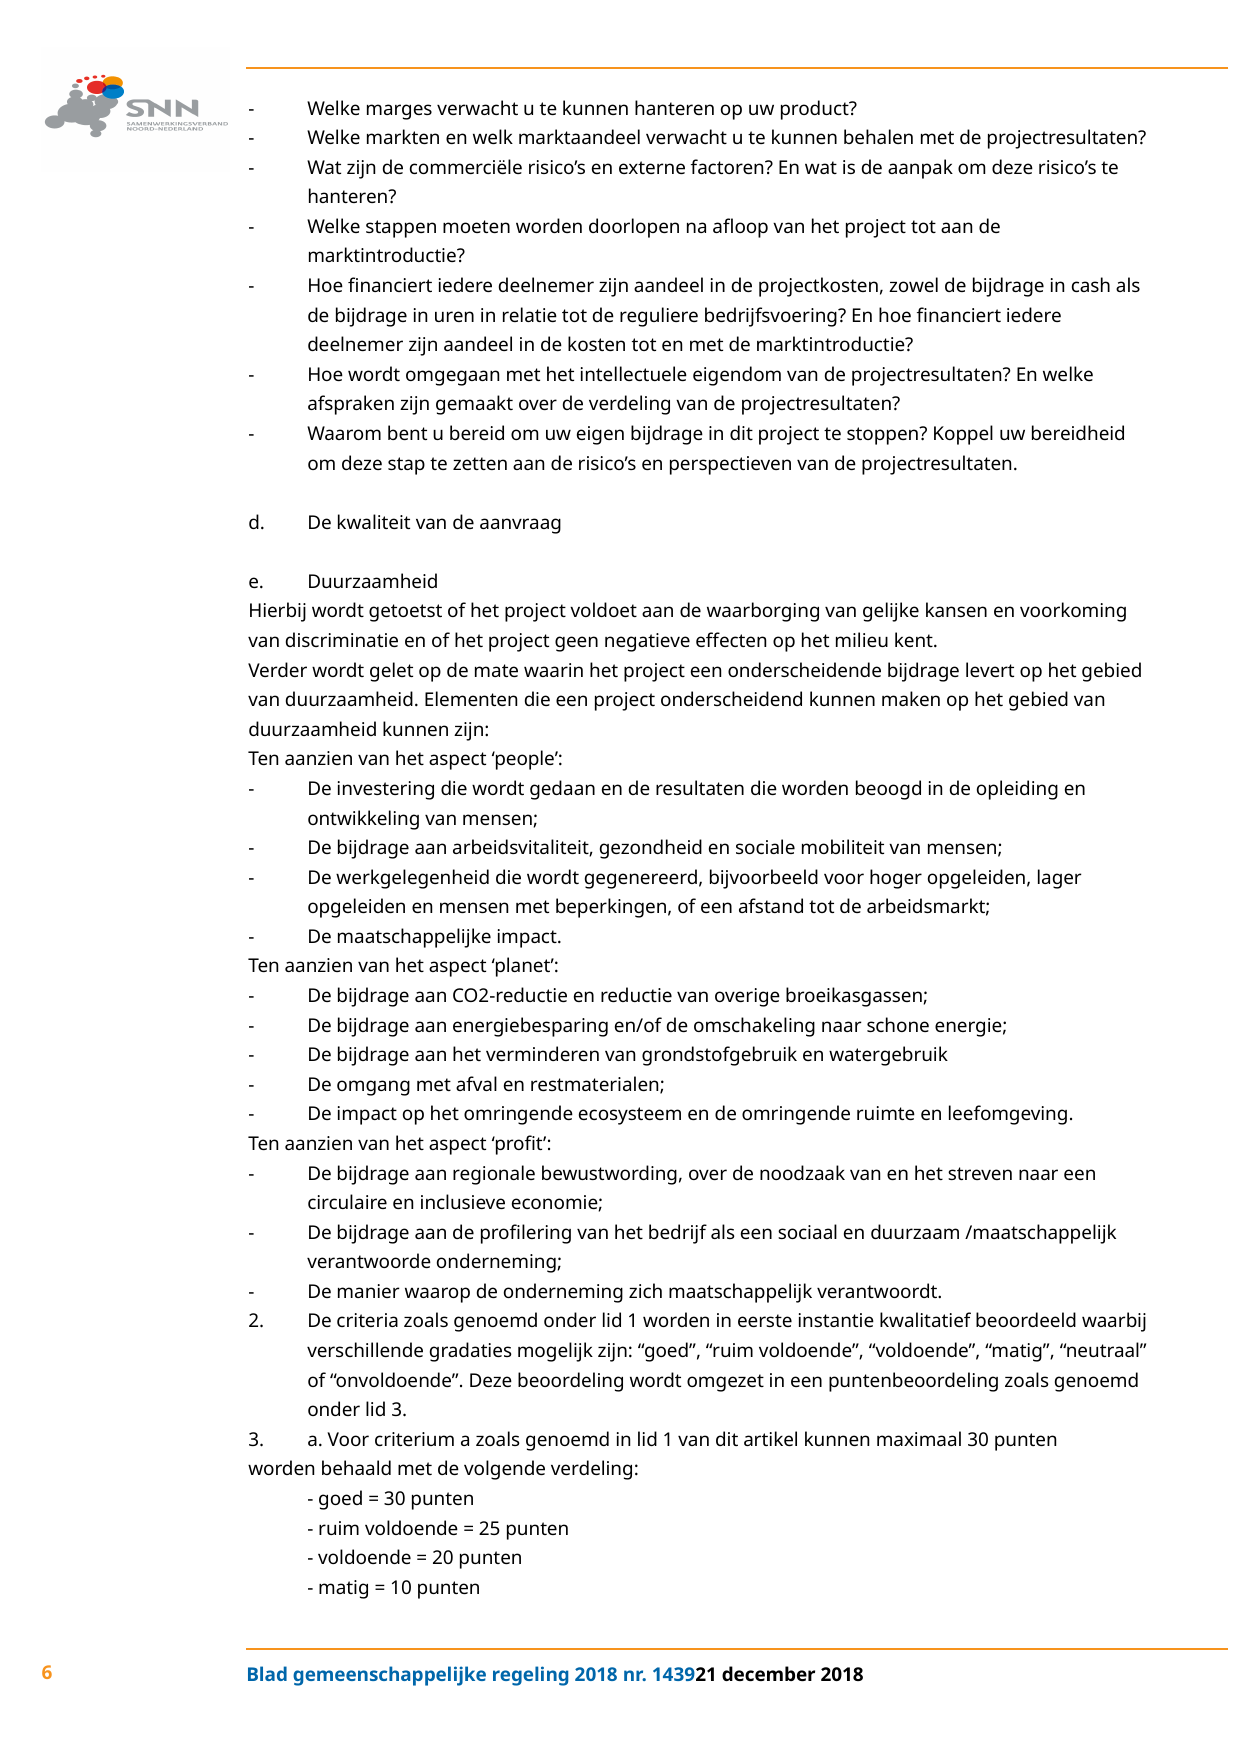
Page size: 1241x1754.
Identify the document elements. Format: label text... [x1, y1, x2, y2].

list De kwaliteit van de aanvraag [248, 509, 1152, 535]
text Ten aanzien van het aspect ‘planet’: [248, 953, 1152, 978]
list Wat zijn de commerciële risico’s en externe factoren? En wat is de aanpak om deze risico’s te hanteren? [248, 154, 1152, 209]
list De bijdrage aan arbeidsvitaliteit, gezondheid en sociale mobiliteit van mensen; [248, 834, 1152, 860]
list a. Voor criterium a zoals genoemd in lid 1 van dit artikel kunnen maximaal 30 punten [248, 1426, 1152, 1452]
list De bijdrage aan de profilering van het bedrijf als een sociaal en duurzaam /maatschappelijk verantwoorde onderneming; [248, 1219, 1152, 1274]
list De criteria zoals genoemd onder lid 1 worden in eerste instantie kwalitatief beoordeeld waarbij verschillende gradaties mogelijk zijn: “goed”, “ruim voldoende”, “voldoende”, “matig”, “neutraal” of “onvoldoende”. Deze beoordeling wordt omgezet in een puntenbeoordeling zoals genoemd onder lid 3. [248, 1308, 1152, 1422]
list De bijdrage aan energiebesparing en/of de omschakeling naar schone energie; [248, 1012, 1152, 1038]
list De manier waarop de onderneming zich maatschappelijk verantwoordt. [248, 1278, 1152, 1304]
text Ten aanzien van het aspect ‘profit’: [248, 1130, 1152, 1156]
list - ruim voldoende = 25 punten [248, 1515, 1152, 1541]
list De maatschappelijke impact. [248, 923, 1152, 949]
list De bijdrage aan het verminderen van grondstofgebruik en watergebruik [248, 1041, 1152, 1067]
list De investering die wordt gedaan en de resultaten die worden beoogd in de opleiding en ontwikkeling van mensen; [248, 775, 1152, 831]
text worden behaald met de volgende verdeling: [248, 1456, 1152, 1481]
list - matig = 10 punten [248, 1574, 1152, 1600]
list De omgang met afval en restmaterialen; [248, 1071, 1152, 1097]
list Welke markten en welk marktaandeel verwacht u te kunnen behalen met de projectresultaten? [248, 124, 1152, 150]
list De werkgelegenheid die wordt gegenereerd, bijvoorbeeld voor hoger opgeleiden, lager opgeleiden en mensen met beperkingen, of een afstand tot de arbeidsmarkt; [248, 864, 1152, 919]
text Hierbij wordt getoetst of het project voldoet aan de waarborging van gelijke kansen en voorkoming van discriminatie en of het project geen negatieve effecten op het milieu kent. [248, 598, 1152, 653]
text Ten aanzien van het aspect ‘people’: [248, 746, 1152, 771]
list - goed = 30 punten [248, 1485, 1152, 1511]
list Welke stappen moeten worden doorlopen na afloop van het project tot aan de marktintroductie? [248, 213, 1152, 268]
picture [41, 47, 231, 172]
list Waarom bent u bereid om uw eigen bijdrage in dit project te stoppen? Koppel uw bereidheid om deze stap te zetten aan de risico’s en perspectieven van de projectresultaten. [248, 420, 1152, 476]
list De bijdrage aan regionale bewustwording, over de noodzaak van en het streven naar een circulaire en inclusieve economie; [248, 1160, 1152, 1215]
text Verder wordt gelet op de mate waarin het project een onderscheidende bijdrage levert op het gebied van duurzaamheid. Elementen die een project onderscheidend kunnen maken op het gebied van duurzaamheid kunnen zijn: [248, 657, 1152, 742]
list - voldoende = 20 punten [248, 1544, 1152, 1570]
list De bijdrage aan CO2-reductie en reductie van overige broeikasgassen; [248, 982, 1152, 1008]
list Hoe wordt omgegaan met het intellectuele eigendom van de projectresultaten? En welke afspraken zijn gemaakt over de verdeling van de projectresultaten? [248, 361, 1152, 416]
list Welke marges verwacht u te kunnen hanteren op uw product? [248, 95, 1152, 121]
list De impact op het omringende ecosysteem en de omringende ruimte en leefomgeving. [248, 1101, 1152, 1126]
list Duurzaamheid [248, 568, 1152, 594]
list Hoe financiert iedere deelnemer zijn aandeel in de projectkosten, zowel de bijdrage in cash als de bijdrage in uren in relatie tot de reguliere bedrijfsvoering? En hoe financiert iedere deelnemer zijn aandeel in de kosten tot en met de marktintroductie? [248, 272, 1152, 357]
